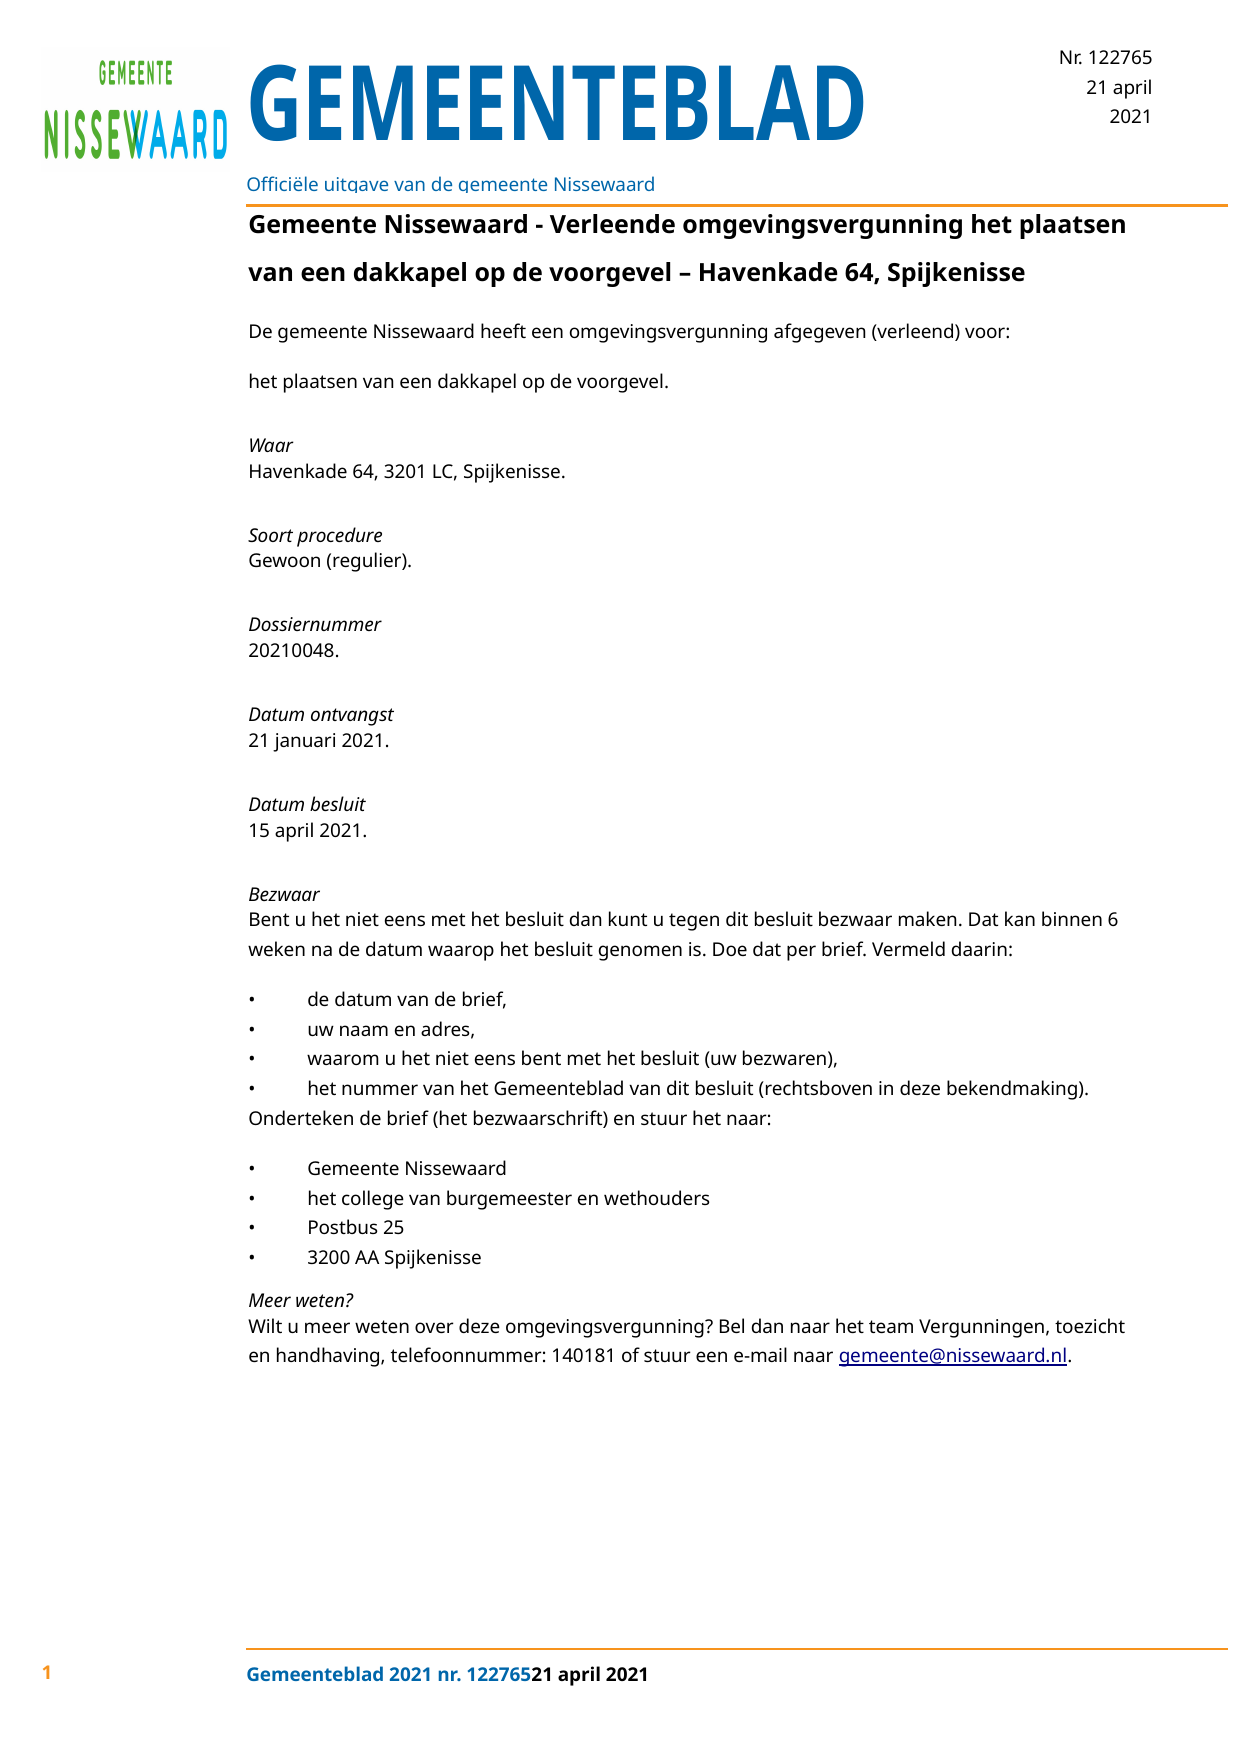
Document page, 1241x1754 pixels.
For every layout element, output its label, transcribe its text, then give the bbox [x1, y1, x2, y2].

list het nummer van het Gemeenteblad van dit besluit (rechtsboven in deze bekendmaking). [248, 1075, 1152, 1101]
text 20210048. [248, 637, 1152, 663]
text Gemeente Nissewaard - Verleende omgevingsvergunning het plaatsen van een dakkapel op de voorgevel – Havenkade 64, Spijkenisse [248, 207, 1152, 288]
text De gemeente Nissewaard heeft een omgevingsvergunning afgegeven (verleend) voor: [248, 318, 1152, 344]
text Wilt u meer weten over deze omgevingsvergunning? Bel dan naar het team Vergunningen, toezicht en handhaving, telefoonnummer: 140181 of stuur een e-mail naar gemeente@nissewaard.nl. [248, 1313, 1152, 1368]
list 3200 AA Spijkenisse [248, 1244, 1152, 1270]
text het plaatsen van een dakkapel op de voorgevel. [248, 368, 1152, 394]
text Meer weten? [248, 1287, 1152, 1313]
text Waar [248, 432, 1152, 458]
text Soort procedure [248, 522, 1152, 548]
text Datum besluit [248, 791, 1152, 817]
text Havenkade 64, 3201 LC, Spijkenisse. [248, 458, 1152, 484]
text 15 april 2021. [248, 817, 1152, 842]
list waarom u het niet eens bent met het besluit (uw bezwaren), [248, 1046, 1152, 1071]
list Postbus 25 [248, 1214, 1152, 1240]
picture [41, 47, 231, 172]
text 21 januari 2021. [248, 727, 1152, 753]
text Dossiernummer [248, 612, 1152, 637]
text Bent u het niet eens met het besluit dan kunt u tegen dit besluit bezwaar maken. Dat kan binnen 6 weken na de datum waarop het besluit genomen is. Doe dat per brief. Vermeld daarin: [248, 906, 1152, 962]
text Datum ontvangst [248, 701, 1152, 727]
text Gewoon (regulier). [248, 548, 1152, 573]
list uw naam en adres, [248, 1016, 1152, 1042]
list de datum van de brief, [248, 986, 1152, 1012]
text Onderteken de brief (het bezwaarschrift) en stuur het naar: [248, 1105, 1152, 1131]
list Gemeente Nissewaard [248, 1155, 1152, 1181]
text Bezwaar [248, 881, 1152, 906]
list het college van burgemeester en wethouders [248, 1185, 1152, 1211]
